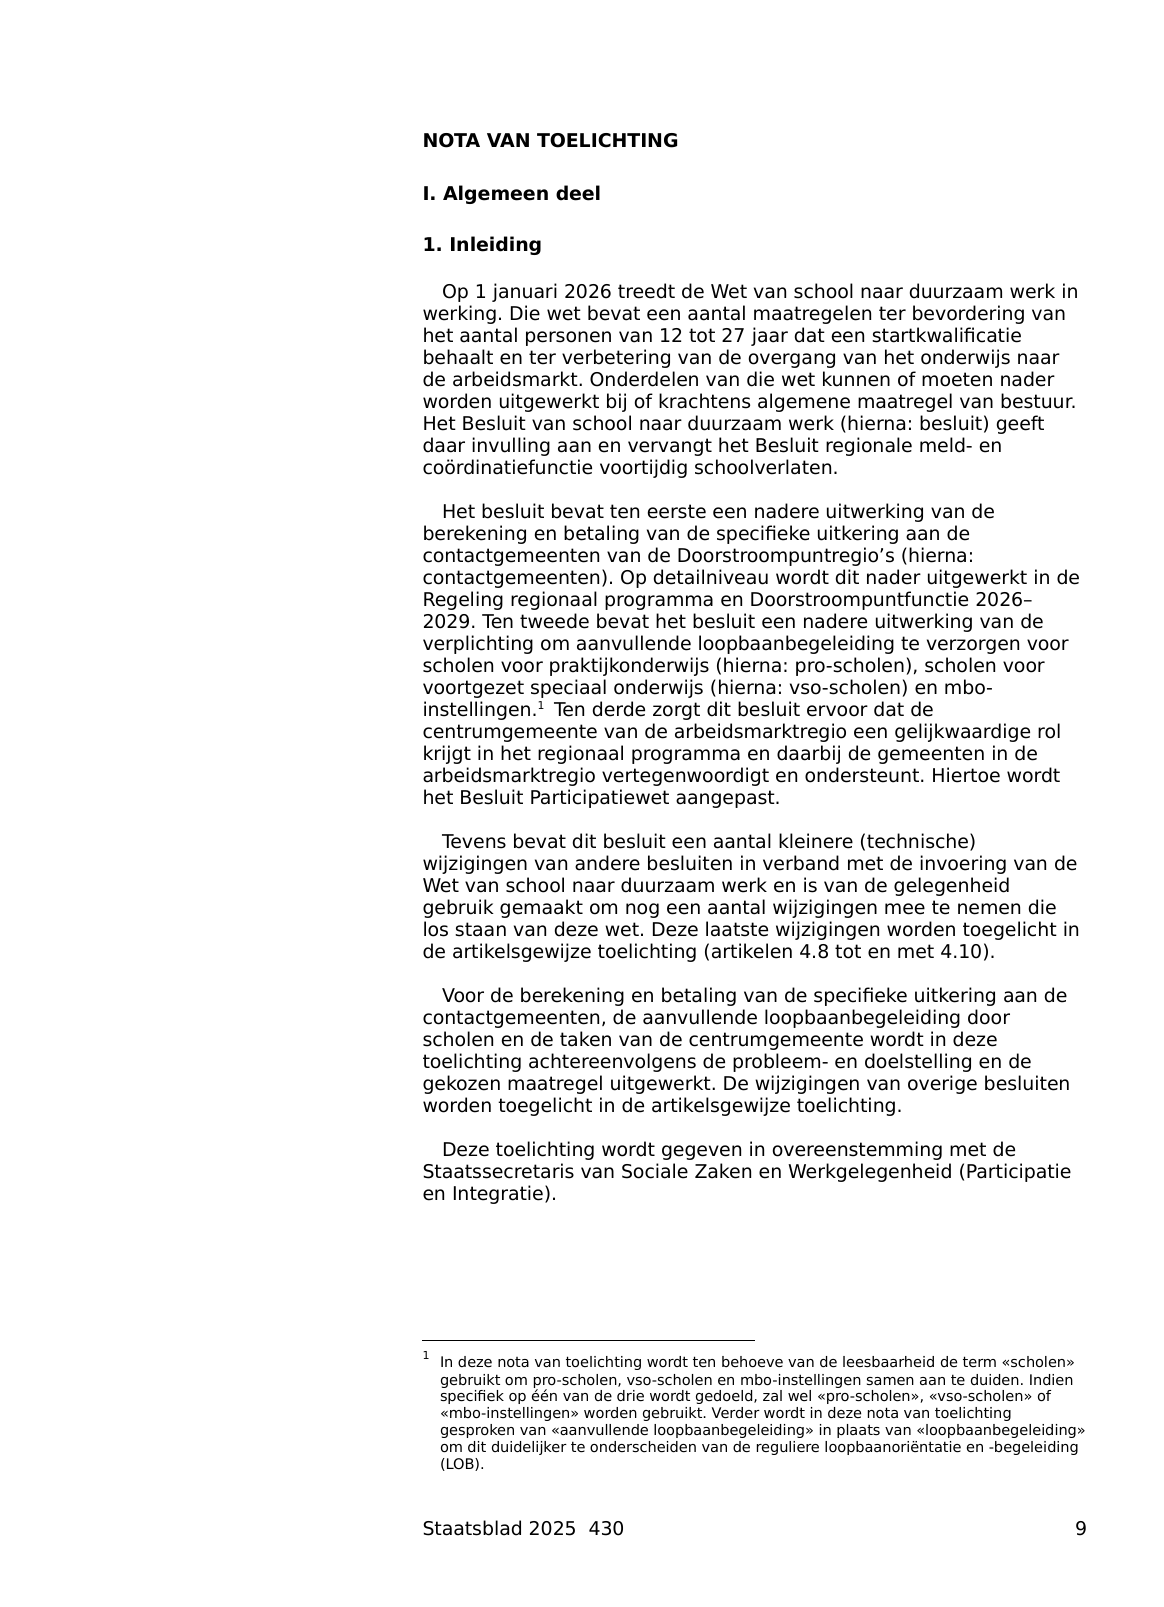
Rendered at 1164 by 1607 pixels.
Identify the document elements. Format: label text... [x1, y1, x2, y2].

text Het besluit bevat ten eerste een nadere uitwerking van de berekening en betaling van de specifieke uitkering aan de contactgemeenten van de Doorstroompuntregio’s (hierna: contactgemeenten). Op detailniveau wordt dit nader uitgewerkt in de Regeling regionaal programma en Doorstroompuntfunctie 2026–2029. Ten tweede bevat het besluit een nadere uitwerking van de verplichting om aanvullende loopbaanbegeleiding te verzorgen voor scholen voor praktijkonderwijs (hierna: pro-scholen), scholen voor voortgezet speciaal onderwijs (hierna: vso-scholen) en mbo-instellingen. Ten derde zorgt dit besluit ervoor dat de centrumgemeente van de arbeidsmarktregio een gelijkwaardige rol krijgt in het regionaal programma en daarbij de gemeenten in de arbeidsmarktregio vertegenwoordigt en ondersteunt. Hiertoe wordt het Besluit Participatiewet aangepast. [422, 501, 1087, 809]
subtitle I. Algemeen deel [422, 182, 1087, 204]
subtitle 1. Inleiding [422, 234, 1087, 256]
text Tevens bevat dit besluit een aantal kleinere (technische) wijzigingen van andere besluiten in verband met de invoering van de Wet van school naar duurzaam werk en is van de gelegenheid gebruik gemaakt om nog een aantal wijzigingen mee te nemen die los staan van deze wet. Deze laatste wijzigingen worden toegelicht in de artikelsgewijze toelichting (artikelen 4.8 tot en met 4.10). [422, 831, 1087, 963]
subtitle NOTA VAN TOELICHTING [422, 130, 1087, 152]
text In deze nota van toelichting wordt ten behoeve van de leesbaarheid de term «scholen» gebruikt om pro-scholen, vso-scholen en mbo-instellingen samen aan te duiden. Indien specifiek op één van de drie wordt gedoeld, zal wel «pro-scholen», «vso-scholen» of «mbo-instellingen» worden gebruikt. Verder wordt in deze nota van toelichting gesproken van «aanvullende loopbaanbegeleiding» in plaats van «loopbaanbegeleiding» om dit duidelijker te onderscheiden van de reguliere loopbaanoriëntatie en -begeleiding (LOB). [422, 1349, 1087, 1473]
text Op 1 januari 2026 treedt de Wet van school naar duurzaam werk in werking. Die wet bevat een aantal maatregelen ter bevordering van het aantal personen van 12 tot 27 jaar dat een startkwalificatie behaalt en ter verbetering van de overgang van het onderwijs naar de arbeidsmarkt. Onderdelen van die wet kunnen of moeten nader worden uitgewerkt bij of krachtens algemene maatregel van bestuur. Het Besluit van school naar duurzaam werk (hierna: besluit) geeft daar invulling aan en vervangt het Besluit regionale meld- en coördinatiefunctie voortijdig schoolverlaten. [422, 281, 1087, 479]
text Voor de berekening en betaling van de specifieke uitkering aan de contactgemeenten, de aanvullende loopbaanbegeleiding door scholen en de taken van de centrumgemeente wordt in deze toelichting achtereenvolgens de probleem- en doelstelling en de gekozen maatregel uitgewerkt. De wijzigingen van overige besluiten worden toegelicht in de artikelsgewijze toelichting. [422, 985, 1087, 1117]
text Deze toelichting wordt gegeven in overeenstemming met de Staatssecretaris van Sociale Zaken en Werkgelegenheid (Participatie en Integratie). [422, 1139, 1087, 1205]
